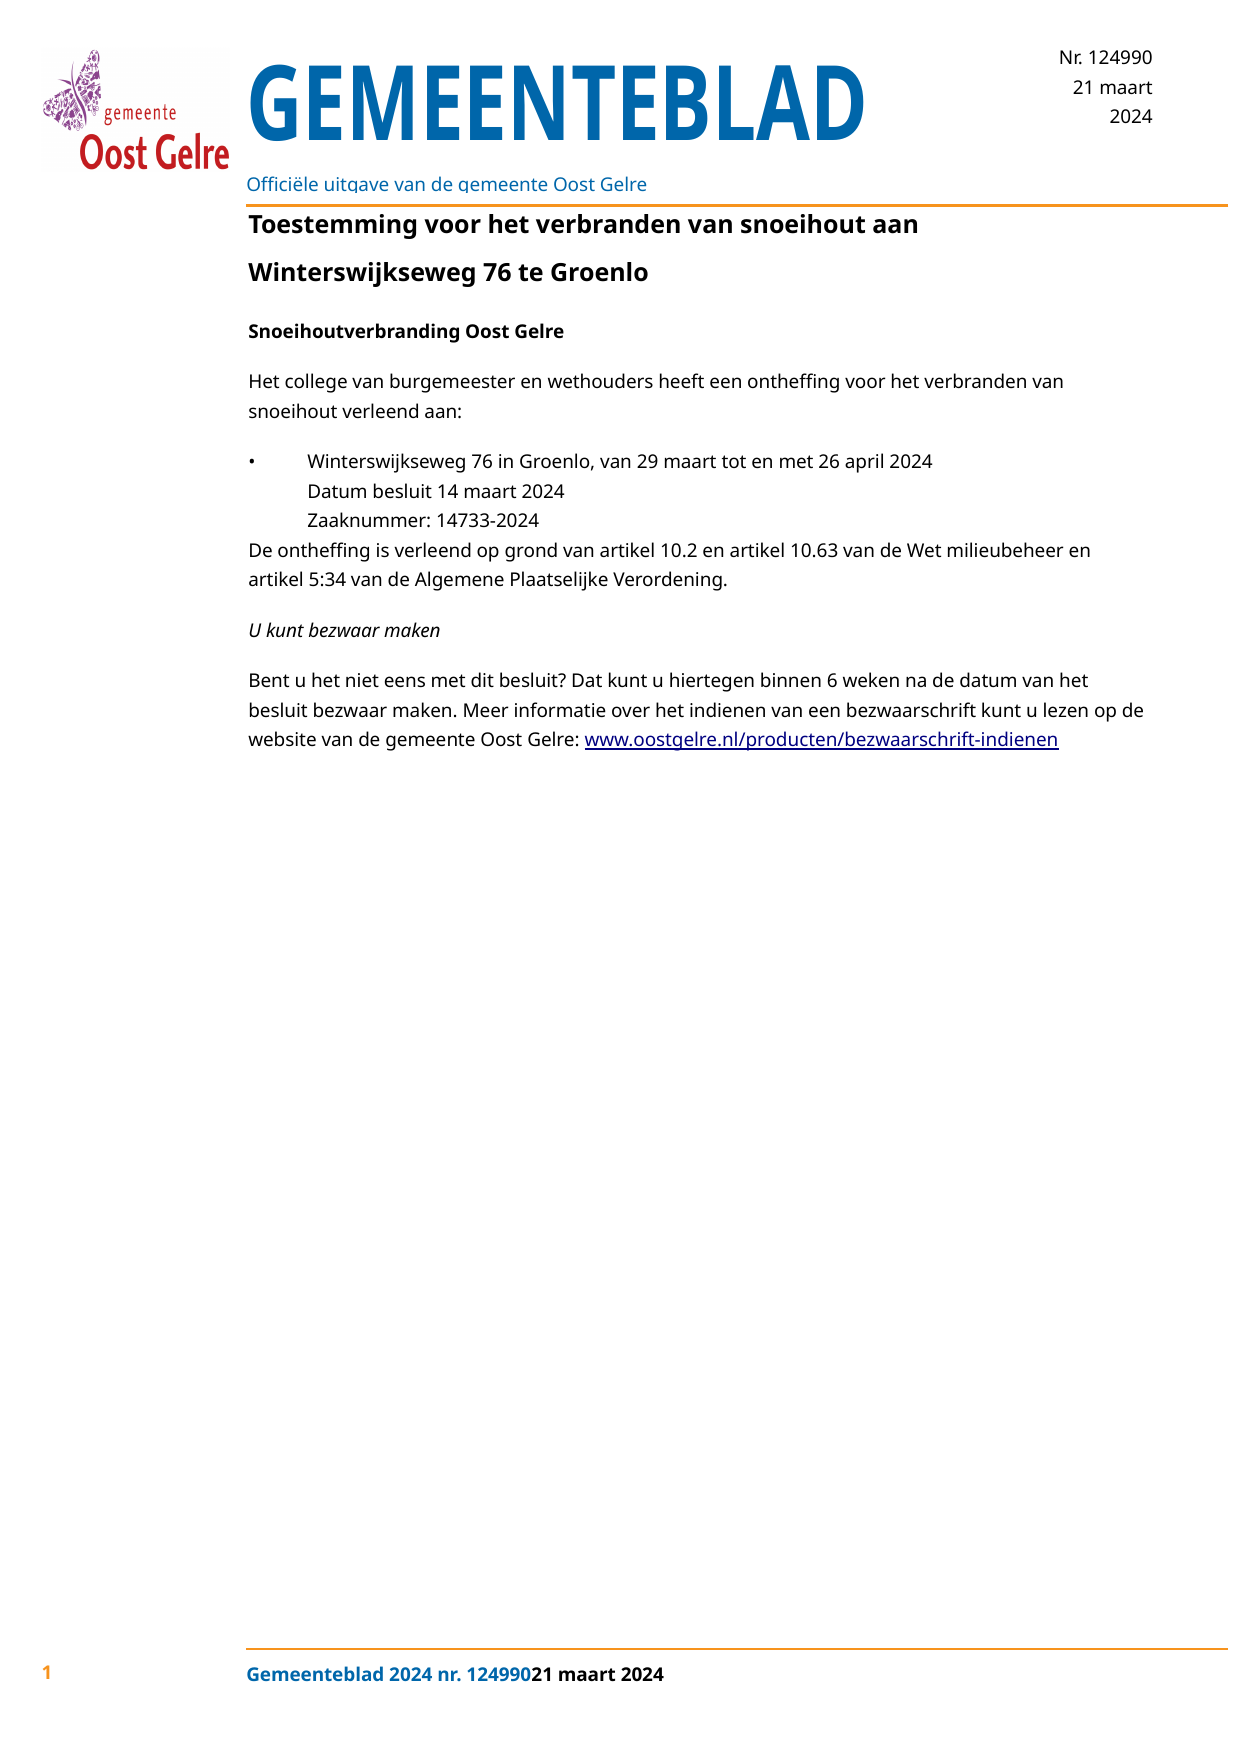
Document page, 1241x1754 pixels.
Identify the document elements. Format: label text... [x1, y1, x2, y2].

text Het college van burgemeester en wethouders heeft een ontheffing voor het verbranden van snoeihout verleend aan: [248, 368, 1152, 424]
text U kunt bezwaar maken [248, 617, 1152, 643]
text De ontheffing is verleend op grond van artikel 10.2 en artikel 10.63 van de Wet milieubeheer en artikel 5:34 van de Algemene Plaatselijke Verordening. [248, 537, 1152, 592]
text Toestemming voor het verbranden van snoeihout aan Winterswijkseweg 76 te Groenlo [248, 207, 1152, 288]
list Winterswijkseweg 76 in Groenlo, van 29 maart tot en met 26 april 2024 [248, 448, 1152, 474]
picture [41, 47, 231, 172]
list Datum besluit 14 maart 2024 [248, 478, 1152, 504]
text Bent u het niet eens met dit besluit? Dat kunt u hiertegen binnen 6 weken na de datum van het besluit bezwaar maken. Meer informatie over het indienen van een bezwaarschrift kunt u lezen op de website van de gemeente Oost Gelre: www.oostgelre.nl/producten/bezwaarschrift-indienen [248, 667, 1152, 752]
text Snoeihoutverbranding Oost Gelre [248, 318, 1152, 344]
list Zaaknummer: 14733-2024 [248, 507, 1152, 533]
